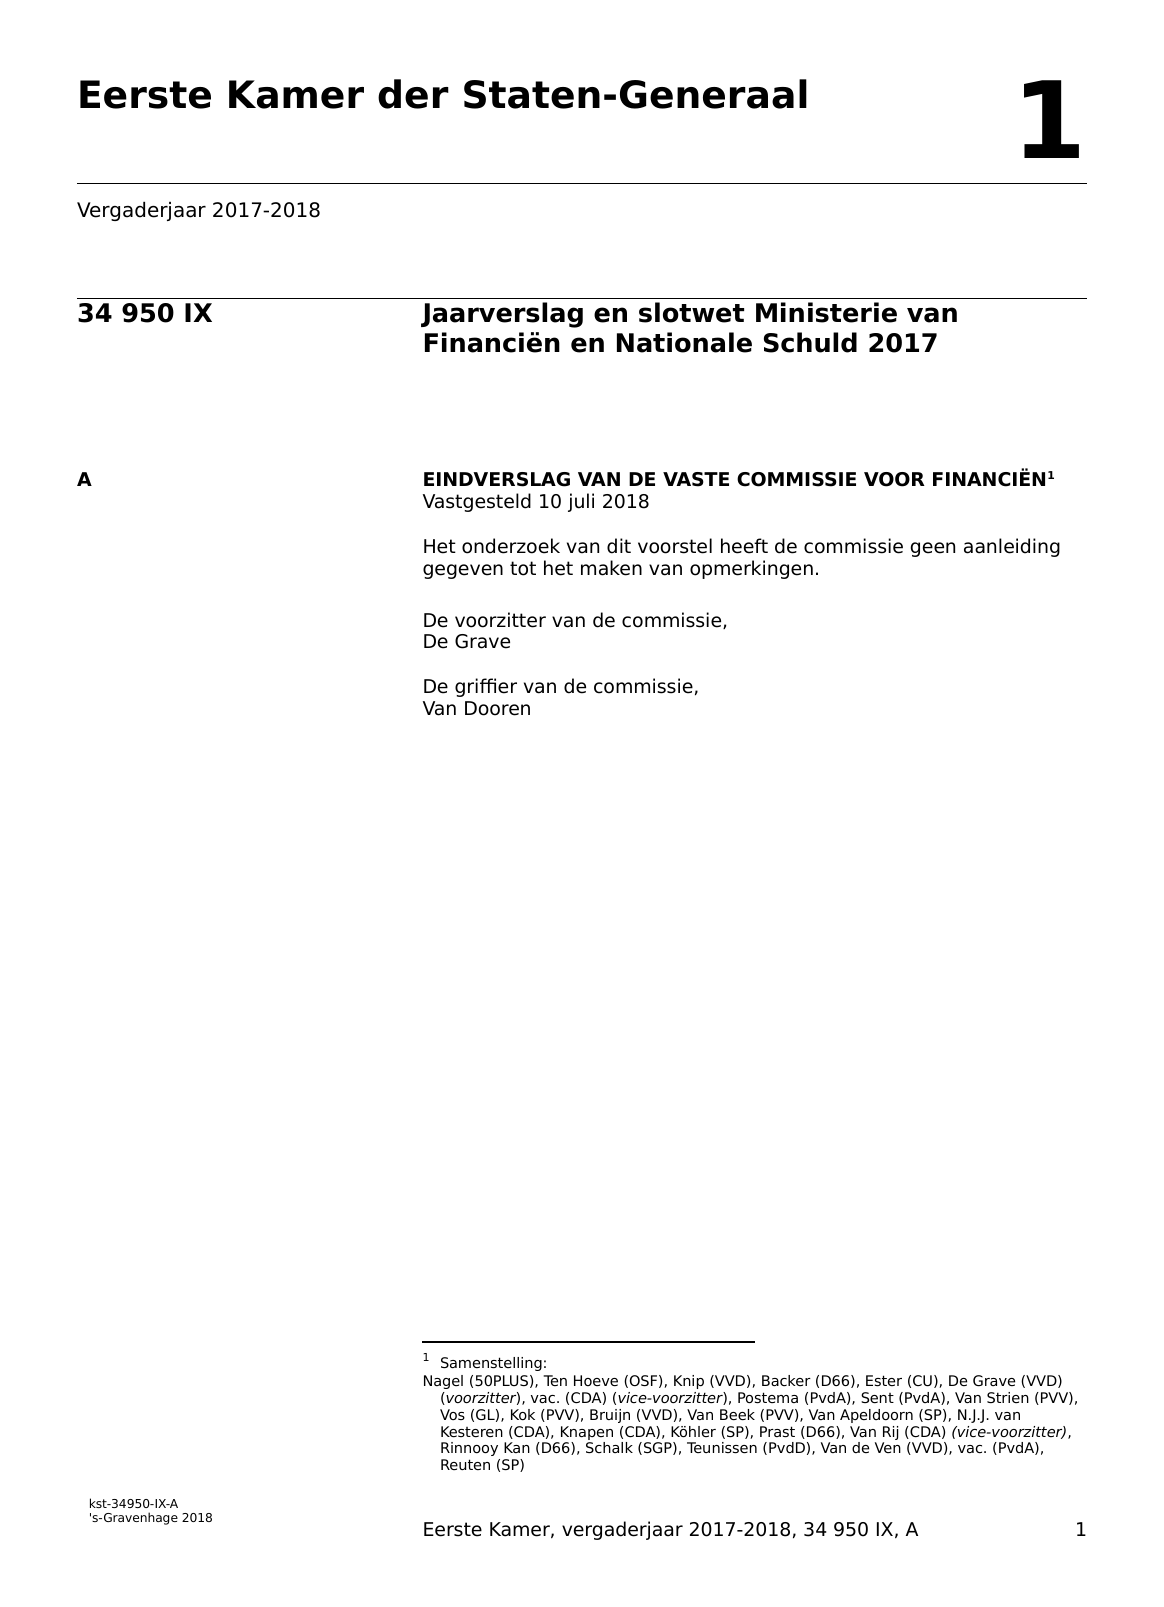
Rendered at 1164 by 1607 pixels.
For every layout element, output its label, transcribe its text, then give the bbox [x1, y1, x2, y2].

text Samenstelling: [422, 1351, 1087, 1373]
table_cell Vergaderjaar 2017-2018 [77, 184, 1087, 298]
text kst-34950-IX-A [88, 1497, 323, 1511]
text Nagel (50PLUS), Ten Hoeve (OSF), Knip (VVD), Backer (D66), Ester (CU), De Grave (VVD) (voorzitter), vac. (CDA) (vice-voorzitter), Postema (PvdA), Sent (PvdA), Van Strien (PVV), Vos (GL), Kok (PVV), Bruijn (VVD), Van Beek (PVV), Van Apeldoorn (SP), N.J.J. van Kesteren (CDA), Knapen (CDA), Köhler (SP), Prast (D66), Van Rij (CDA) (vice-voorzitter), Rinnooy Kan (D66), Schalk (SGP), Teunissen (PvdD), Van de Ven (VVD), vac. (PvdA), Reuten (SP) [422, 1373, 1087, 1474]
text De griffier van de commissie, Van Dooren [422, 676, 1087, 719]
subtitle A EINDVERSLAG VAN DE VASTE COMMISSIE VOOR FINANCIËN [77, 469, 1087, 491]
subtitle 34 950 IX Jaarverslag en slotwet Ministerie van Financiën en Nationale Schuld 2017 [77, 299, 1087, 358]
text 's-Gravenhage 2018 [88, 1511, 323, 1525]
table_header 1 [886, 59, 1087, 183]
text Het onderzoek van dit voorstel heeft de commissie geen aanleiding gegeven tot het maken van opmerkingen. [422, 536, 1087, 579]
table_header Eerste Kamer der Staten-Generaal [77, 59, 886, 183]
text Vastgesteld 10 juli 2018 [422, 491, 1087, 513]
text De voorzitter van de commissie, De Grave [422, 609, 1087, 653]
